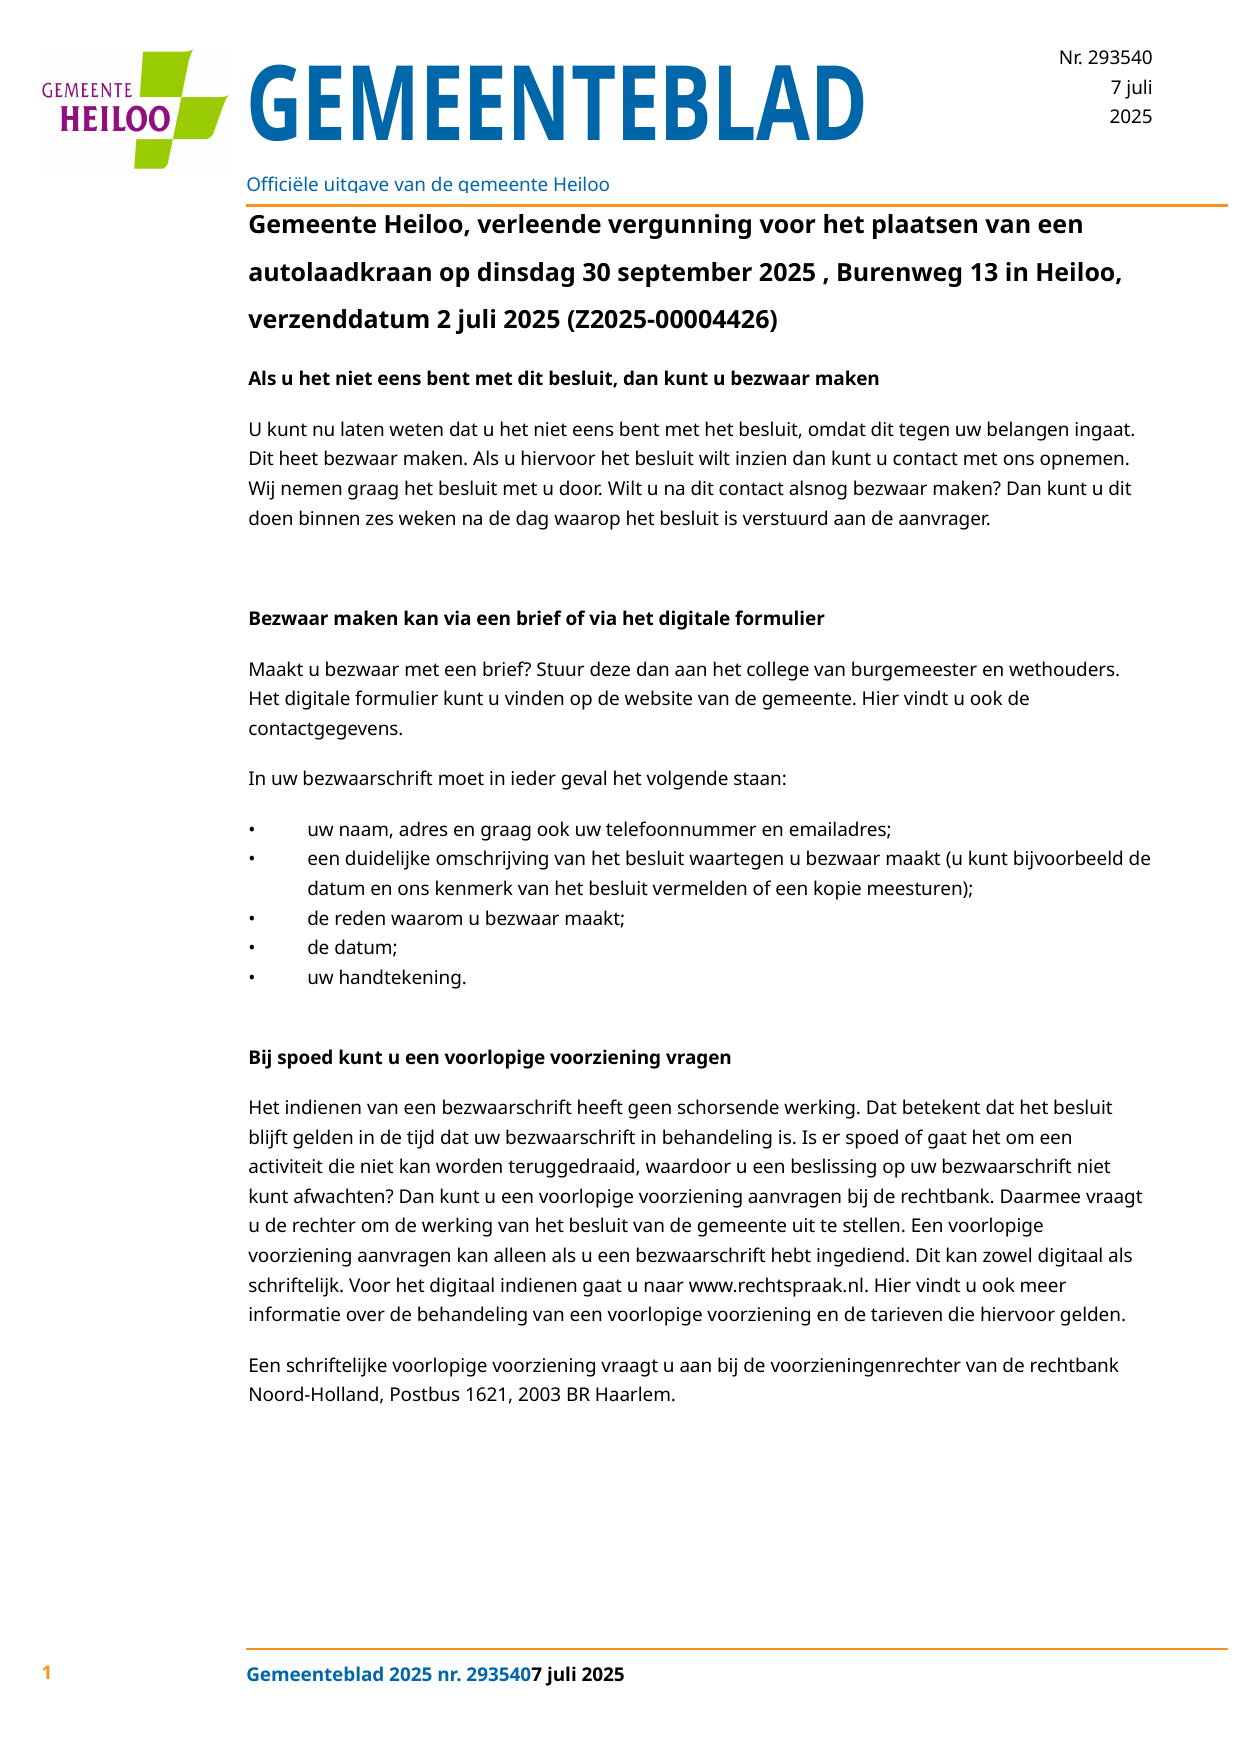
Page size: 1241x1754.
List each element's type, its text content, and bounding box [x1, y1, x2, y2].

text Maakt u bezwaar met een brief? Stuur deze dan aan het college van burgemeester en wethouders. Het digitale formulier kunt u vinden op de website van de gemeente. Hier vindt u ook de contactgegevens. [248, 656, 1152, 741]
text Het indienen van een bezwaarschrift heeft geen schorsende werking. Dat betekent dat het besluit blijft gelden in de tijd dat uw bezwaarschrift in behandeling is. Is er spoed of gaat het om een activiteit die niet kan worden teruggedraaid, waardoor u een beslissing op uw bezwaarschrift niet kunt afwachten? Dan kunt u een voorlopige voorziening aanvragen bij de rechtbank. Daarmee vraagt u de rechter om de werking van het besluit van de gemeente uit te stellen. Een voorlopige voorziening aanvragen kan alleen als u een bezwaarschrift hebt ingediend. Dit kan zowel digitaal als schriftelijk. Voor het digitaal indienen gaat u naar www.rechtspraak.nl. Hier vindt u ook meer informatie over de behandeling van een voorlopige voorziening en de tarieven die hiervoor gelden. [248, 1094, 1152, 1327]
text Bij spoed kunt u een voorlopige voorziening vragen [248, 1044, 1152, 1069]
text U kunt nu laten weten dat u het niet eens bent met het besluit, omdat dit tegen uw belangen ingaat. Dit heet bezwaar maken. Als u hiervoor het besluit wilt inzien dan kunt u contact met ons opnemen. Wij nemen graag het besluit met u door. Wilt u na dit contact alsnog bezwaar maken? Dan kunt u dit doen binnen zes weken na de dag waarop het besluit is verstuurd aan de aanvrager. [248, 416, 1152, 530]
list de datum; [248, 934, 1152, 960]
text Gemeente Heiloo, verleende vergunning voor het plaatsen van een autolaadkraan op dinsdag 30 september 2025 , Burenweg 13 in Heiloo, verzenddatum 2 juli 2025 (Z2025-00004426) [248, 207, 1152, 336]
text In uw bezwaarschrift moet in ieder geval het volgende staan: [248, 766, 1152, 791]
text Als u het niet eens bent met dit besluit, dan kunt u bezwaar maken [248, 366, 1152, 391]
text Bezwaar maken kan via een brief of via het digitale formulier [248, 606, 1152, 631]
list uw naam, adres en graag ook uw telefoonnummer en emailadres; [248, 816, 1152, 842]
list uw handtekening. [248, 964, 1152, 989]
list een duidelijke omschrijving van het besluit waartegen u bezwaar maakt (u kunt bijvoorbeeld de datum en ons kenmerk van het besluit vermelden of een kopie meesturen); [248, 846, 1152, 901]
list de reden waarom u bezwaar maakt; [248, 905, 1152, 930]
text Een schriftelijke voorlopige voorziening vraagt u aan bij de voorzieningenrechter van de rechtbank Noord-Holland, Postbus 1621, 2003 BR Haarlem. [248, 1352, 1152, 1407]
picture [41, 47, 231, 172]
